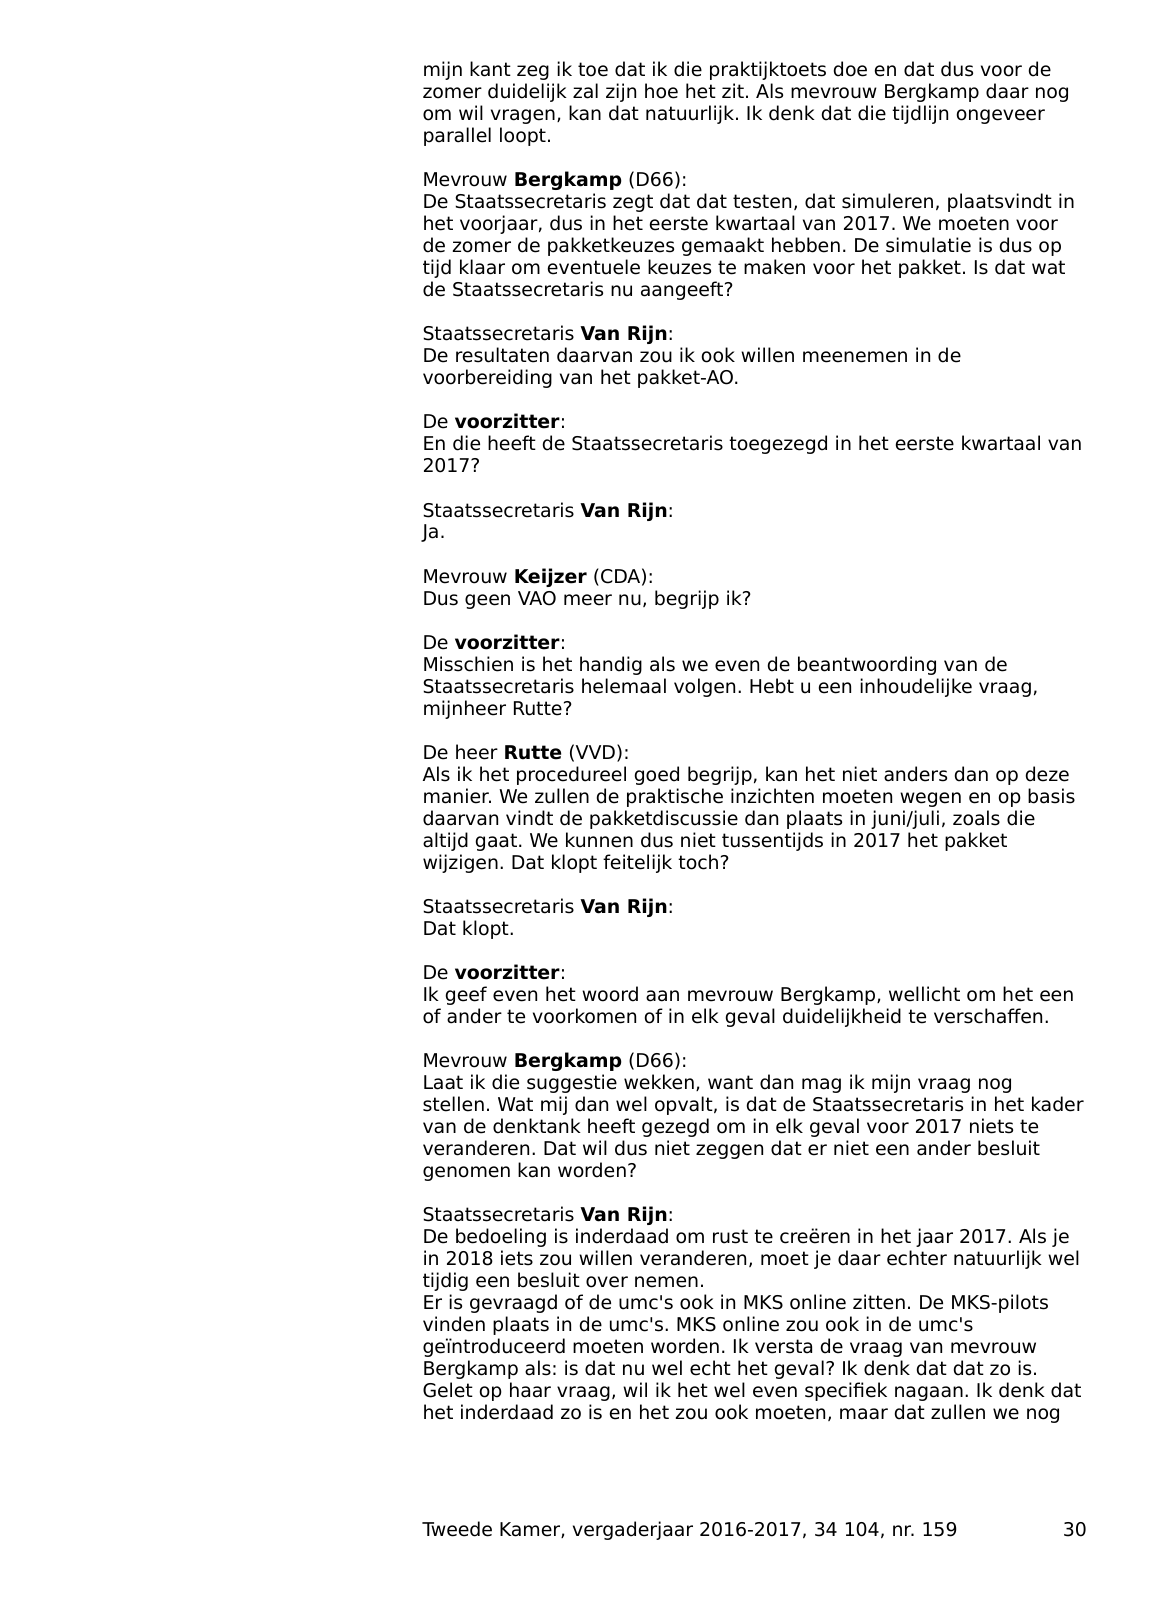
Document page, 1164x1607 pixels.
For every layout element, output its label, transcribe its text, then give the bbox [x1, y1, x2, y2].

text Ik geef even het woord aan mevrouw Bergkamp, wellicht om het een of ander te voorkomen of in elk geval duidelijkheid te verschaffen. [422, 984, 1087, 1028]
text Staatssecretaris Van Rijn: [422, 323, 1087, 345]
text Dat klopt. [422, 918, 1087, 940]
text Mevrouw Bergkamp (D66): [422, 1050, 1087, 1072]
text Staatssecretaris Van Rijn: [422, 1204, 1087, 1226]
text Staatssecretaris Van Rijn: [422, 896, 1087, 918]
text De resultaten daarvan zou ik ook willen meenemen in de voorbereiding van het pakket-AO. [422, 345, 1087, 389]
text Staatssecretaris Van Rijn: [422, 499, 1087, 521]
text Laat ik die suggestie wekken, want dan mag ik mijn vraag nog stellen. Wat mij dan wel opvalt, is dat de Staatssecretaris in het kader van de denktank heeft gezegd om in elk geval voor 2017 niets te veranderen. Dat wil dus niet zeggen dat er niet een ander besluit genomen kan worden? [422, 1072, 1087, 1182]
text De heer Rutte (VVD): [422, 742, 1087, 764]
text De voorzitter: [422, 962, 1087, 984]
text De Staatssecretaris zegt dat dat testen, dat simuleren, plaatsvindt in het voorjaar, dus in het eerste kwartaal van 2017. We moeten voor de zomer de pakketkeuzes gemaakt hebben. De simulatie is dus op tijd klaar om eventuele keuzes te maken voor het pakket. Is dat wat de Staatssecretaris nu aangeeft? [422, 191, 1087, 301]
text De bedoeling is inderdaad om rust te creëren in het jaar 2017. Als je in 2018 iets zou willen veranderen, moet je daar echter natuurlijk wel tijdig een besluit over nemen. [422, 1226, 1087, 1292]
text Er is gevraagd of de umc's ook in MKS online zitten. De MKS-pilots vinden plaats in de umc's. MKS online zou ook in de umc's geïntroduceerd moeten worden. Ik versta de vraag van mevrouw Bergkamp als: is dat nu wel echt het geval? Ik denk dat dat zo is. Gelet op haar vraag, wil ik het wel even specifiek nagaan. Ik denk dat het inderdaad zo is en het zou ook moeten, maar dat zullen we nog [422, 1292, 1087, 1424]
text De voorzitter: [422, 632, 1087, 654]
text Mevrouw Bergkamp (D66): [422, 169, 1087, 191]
text Mevrouw Keijzer (CDA): [422, 566, 1087, 588]
text mijn kant zeg ik toe dat ik die praktijktoets doe en dat dus voor de zomer duidelijk zal zijn hoe het zit. Als mevrouw Bergkamp daar nog om wil vragen, kan dat natuurlijk. Ik denk dat die tijdlijn ongeveer parallel loopt. [422, 59, 1087, 147]
text En die heeft de Staatssecretaris toegezegd in het eerste kwartaal van 2017? [422, 433, 1087, 477]
text Ja. [422, 521, 1087, 543]
text Als ik het procedureel goed begrijp, kan het niet anders dan op deze manier. We zullen de praktische inzichten moeten wegen en op basis daarvan vindt de pakketdiscussie dan plaats in juni/juli, zoals die altijd gaat. We kunnen dus niet tussentijds in 2017 het pakket wijzigen. Dat klopt feitelijk toch? [422, 764, 1087, 874]
text Misschien is het handig als we even de beantwoording van de Staatssecretaris helemaal volgen. Hebt u een inhoudelijke vraag, mijnheer Rutte? [422, 654, 1087, 720]
text De voorzitter: [422, 411, 1087, 433]
text Dus geen VAO meer nu, begrijp ik? [422, 588, 1087, 609]
